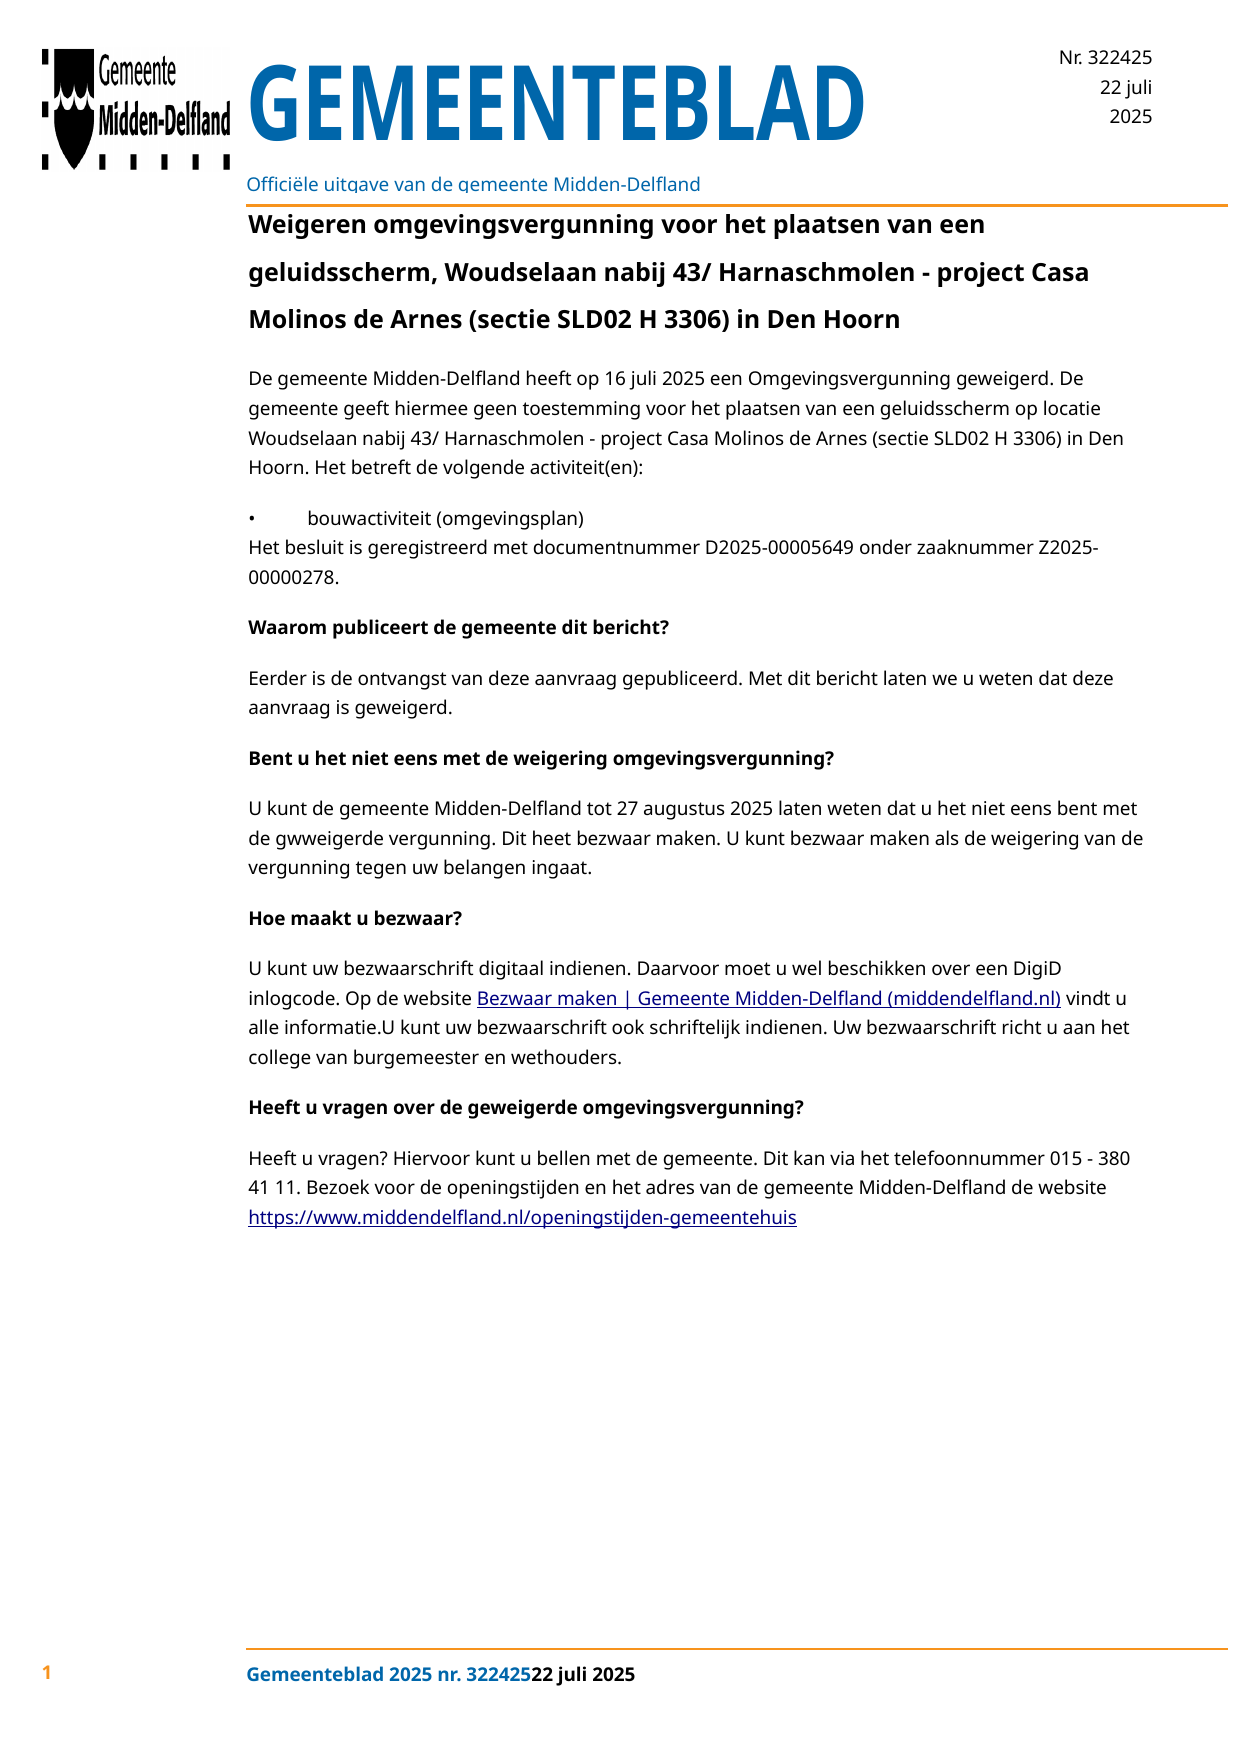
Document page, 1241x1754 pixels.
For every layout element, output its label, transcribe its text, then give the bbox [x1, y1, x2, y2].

text Het besluit is geregistreerd met documentnummer D2025-00005649 onder zaaknummer Z2025-00000278. [248, 534, 1152, 589]
list bouwactiviteit (omgevingsplan) [248, 505, 1152, 530]
text U kunt de gemeente Midden-Delfland tot 27 augustus 2025 laten weten dat u het niet eens bent met de gwweigerde vergunning. Dit heet bezwaar maken. U kunt bezwaar maken als de weigering van de vergunning tegen uw belangen ingaat. [248, 795, 1152, 880]
picture [41, 47, 231, 172]
text Hoe maakt u bezwaar? [248, 905, 1152, 930]
text De gemeente Midden-Delfland heeft op 16 juli 2025 een Omgevingsvergunning geweigerd. De gemeente geeft hiermee geen toestemming voor het plaatsen van een geluidsscherm op locatie Woudselaan nabij 43/ Harnaschmolen - project Casa Molinos de Arnes (sectie SLD02 H 3306) in Den Hoorn. Het betreft de volgende activiteit(en): [248, 366, 1152, 480]
text Bent u het niet eens met de weigering omgevingsvergunning? [248, 745, 1152, 770]
text Heeft u vragen? Hiervoor kunt u bellen met de gemeente. Dit kan via het telefoonnummer 015 - 380 41 11. Bezoek voor de openingstijden en het adres van de gemeente Midden-Delfland de website https://www.middendelfland.nl/openingstijden-gemeentehuis [248, 1145, 1152, 1229]
text Waarom publiceert de gemeente dit bericht? [248, 614, 1152, 640]
text Eerder is de ontvangst van deze aanvraag gepubliceerd. Met dit bericht laten we u weten dat deze aanvraag is geweigerd. [248, 665, 1152, 720]
text Weigeren omgevingsvergunning voor het plaatsen van een geluidsscherm, Woudselaan nabij 43/ Harnaschmolen - project Casa Molinos de Arnes (sectie SLD02 H 3306) in Den Hoorn [248, 207, 1152, 336]
text Heeft u vragen over de geweigerde omgevingsvergunning? [248, 1094, 1152, 1120]
text U kunt uw bezwaarschrift digitaal indienen. Daarvoor moet u wel beschikken over een DigiD inlogcode. Op de website Bezwaar maken | Gemeente Midden-Delfland (middendelfland.nl) vindt u alle informatie.U kunt uw bezwaarschrift ook schriftelijk indienen. Uw bezwaarschrift richt u aan het college van burgemeester en wethouders. [248, 955, 1152, 1069]
